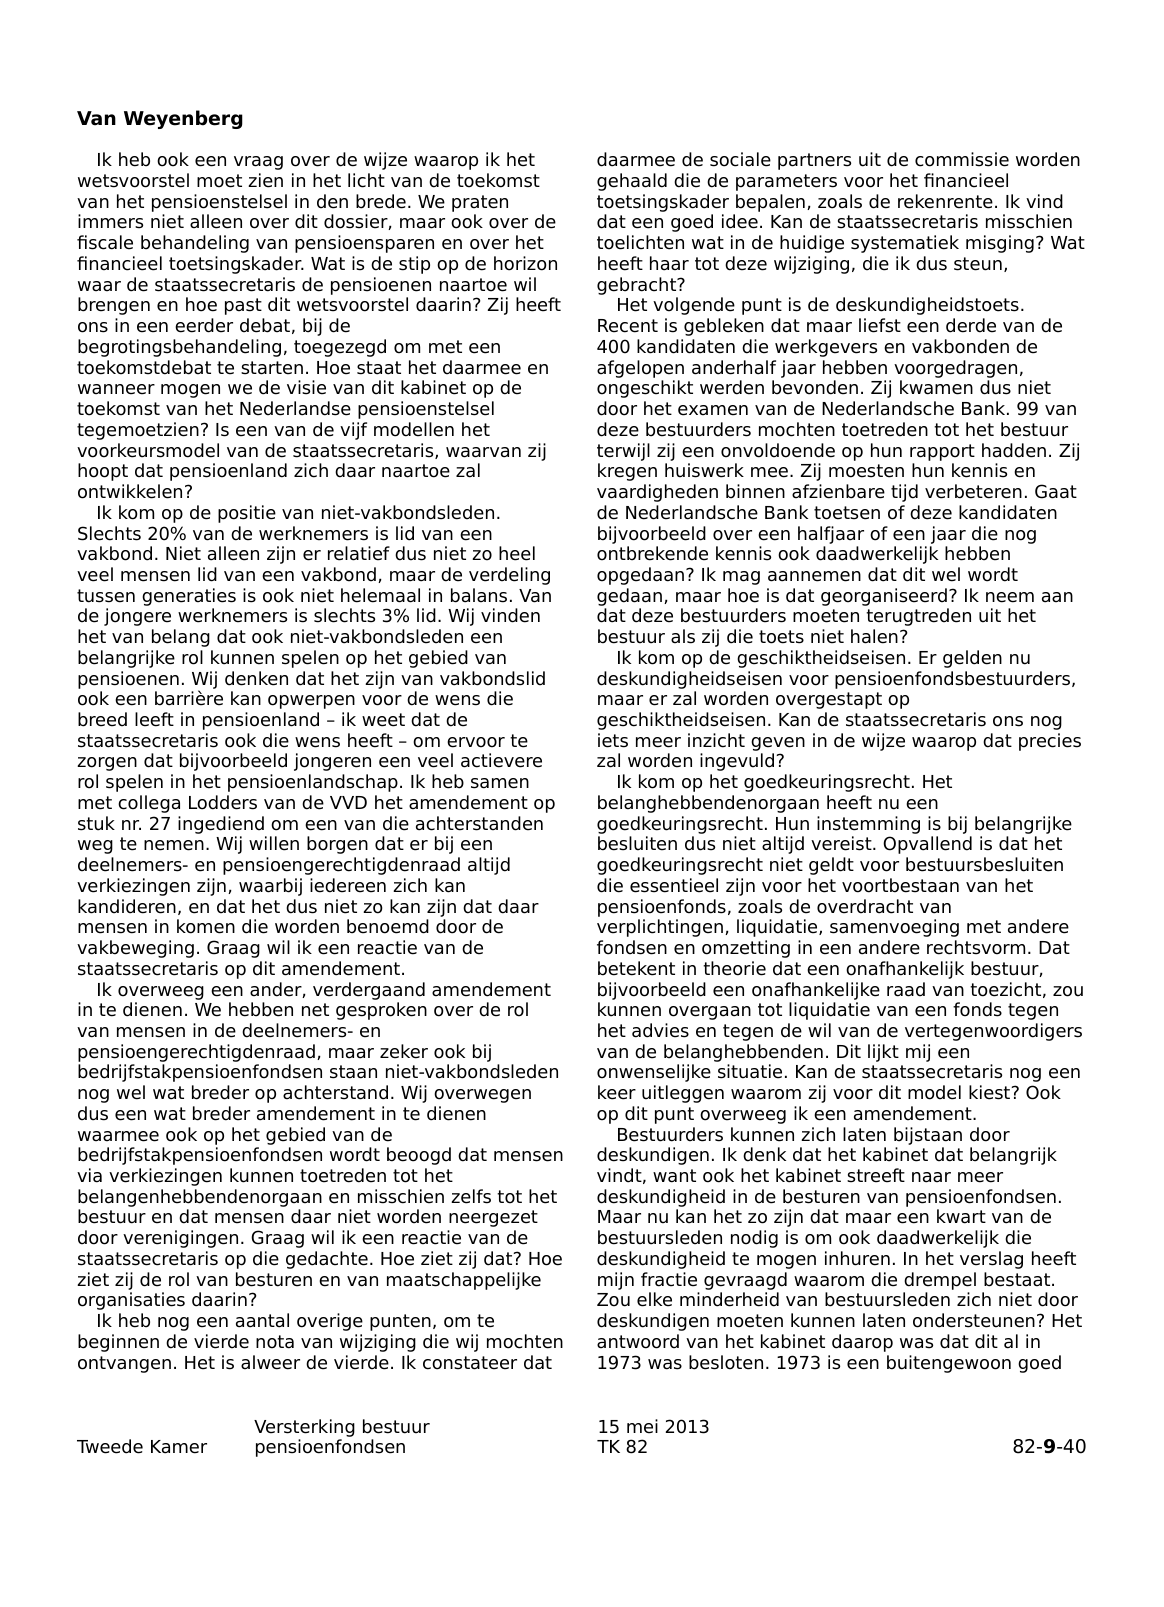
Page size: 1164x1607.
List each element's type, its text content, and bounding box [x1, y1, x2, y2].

text Ik kom op de positie van niet-vakbondsleden. Slechts 20% van de werknemers is lid van een vakbond. Niet alleen zijn er relatief dus niet zo heel veel mensen lid van een vakbond, maar de verdeling tussen generaties is ook niet helemaal in balans. Van de jongere werknemers is slechts 3% lid. Wij vinden het van belang dat ook niet-vakbondsleden een belangrijke rol kunnen spelen op het gebied van pensioenen. Wij denken dat het zijn van vakbondslid ook een barrière kan opwerpen voor de wens die breed leeft in pensioenland – ik weet dat de staatssecretaris ook die wens heeft – om ervoor te zorgen dat bijvoorbeeld jongeren een veel actievere rol spelen in het pensioenlandschap. Ik heb samen met collega Lodders van de VVD het amendement op stuk nr. 27 ingediend om een van die achterstanden weg te nemen. Wij willen borgen dat er bij een deelnemers- en pensioengerechtigdenraad altijd verkiezingen zijn, waarbij iedereen zich kan kandideren, en dat het dus niet zo kan zijn dat daar mensen in komen die worden benoemd door de vakbeweging. Graag wil ik een reactie van de staatssecretaris op dit amendement. [77, 503, 567, 979]
text Ik heb nog een aantal overige punten, om te beginnen de vierde nota van wijziging die wij mochten ontvangen. Het is alweer de vierde. Ik constateer dat [77, 1311, 567, 1373]
text daarmee de sociale partners uit de commissie worden gehaald die de parameters voor het financieel toetsingskader bepalen, zoals de rekenrente. Ik vind dat een goed idee. Kan de staatssecretaris misschien toelichten wat in de huidige systematiek misging? Wat heeft haar tot deze wijziging, die ik dus steun, gebracht? [596, 150, 1087, 295]
text Bestuurders kunnen zich laten bijstaan door deskundigen. Ik denk dat het kabinet dat belangrijk vindt, want ook het kabinet streeft naar meer deskundigheid in de besturen van pensioenfondsen. Maar nu kan het zo zijn dat maar een kwart van de bestuursleden nodig is om ook daadwerkelijk die deskundigheid te mogen inhuren. In het verslag heeft mijn fractie gevraagd waarom die drempel bestaat. Zou elke minderheid van bestuursleden zich niet door deskundigen moeten kunnen laten ondersteunen? Het antwoord van het kabinet daarop was dat dit al in 1973 was besloten. 1973 is een buitengewoon goed [596, 1124, 1087, 1373]
text Ik kom op het goedkeuringsrecht. Het belanghebbendenorgaan heeft nu een goedkeuringsrecht. Hun instemming is bij belangrijke besluiten dus niet altijd vereist. Opvallend is dat het goedkeuringsrecht niet geldt voor bestuursbesluiten die essentieel zijn voor het voortbestaan van het pensioenfonds, zoals de overdracht van verplichtingen, liquidatie, samenvoeging met andere fondsen en omzetting in een andere rechtsvorm. Dat betekent in theorie dat een onafhankelijk bestuur, bijvoorbeeld een onafhankelijke raad van toezicht, zou kunnen overgaan tot liquidatie van een fonds tegen het advies en tegen de wil van de vertegenwoordigers van de belanghebbenden. Dit lijkt mij een onwenselijke situatie. Kan de staatssecretaris nog een keer uitleggen waarom zij voor dit model kiest? Ook op dit punt overweeg ik een amendement. [596, 772, 1087, 1124]
text Ik kom op de geschiktheidseisen. Er gelden nu deskundigheidseisen voor pensioenfondsbestuurders, maar er zal worden overgestapt op geschiktheidseisen. Kan de staatssecretaris ons nog iets meer inzicht geven in de wijze waarop dat precies zal worden ingevuld? [596, 648, 1087, 772]
text Ik heb ook een vraag over de wijze waarop ik het wetsvoorstel moet zien in het licht van de toekomst van het pensioenstelsel in den brede. We praten immers niet alleen over dit dossier, maar ook over de fiscale behandeling van pensioensparen en over het financieel toetsingskader. Wat is de stip op de horizon waar de staatssecretaris de pensioenen naartoe wil brengen en hoe past dit wetsvoorstel daarin? Zij heeft ons in een eerder debat, bij de begrotingsbehandeling, toegezegd om met een toekomstdebat te starten. Hoe staat het daarmee en wanneer mogen we de visie van dit kabinet op de toekomst van het Nederlandse pensioenstelsel tegemoetzien? Is een van de vijf modellen het voorkeursmodel van de staatssecretaris, waarvan zij hoopt dat pensioenland zich daar naartoe zal ontwikkelen? [77, 150, 567, 503]
text Het volgende punt is de deskundigheidstoets. Recent is gebleken dat maar liefst een derde van de 400 kandidaten die werkgevers en vakbonden de afgelopen anderhalf jaar hebben voorgedragen, ongeschikt werden bevonden. Zij kwamen dus niet door het examen van de Nederlandsche Bank. 99 van deze bestuurders mochten toetreden tot het bestuur terwijl zij een onvoldoende op hun rapport hadden. Zij kregen huiswerk mee. Zij moesten hun kennis en vaardigheden binnen afzienbare tijd verbeteren. Gaat de Nederlandsche Bank toetsen of deze kandidaten bijvoorbeeld over een halfjaar of een jaar die nog ontbrekende kennis ook daadwerkelijk hebben opgedaan? Ik mag aannemen dat dit wel wordt gedaan, maar hoe is dat georganiseerd? Ik neem aan dat deze bestuurders moeten terugtreden uit het bestuur als zij die toets niet halen? [596, 295, 1087, 648]
text Ik overweeg een ander, verdergaand amendement in te dienen. We hebben net gesproken over de rol van mensen in de deelnemers- en pensioengerechtigdenraad, maar zeker ook bij bedrijfstakpensioenfondsen staan niet-vakbondsleden nog wel wat breder op achterstand. Wij overwegen dus een wat breder amendement in te dienen waarmee ook op het gebied van de bedrijfstakpensioenfondsen wordt beoogd dat mensen via verkiezingen kunnen toetreden tot het belangenhebbendenorgaan en misschien zelfs tot het bestuur en dat mensen daar niet worden neergezet door verenigingen. Graag wil ik een reactie van de staatssecretaris op die gedachte. Hoe ziet zij dat? Hoe ziet zij de rol van besturen en van maatschappelijke organisaties daarin? [77, 979, 567, 1311]
